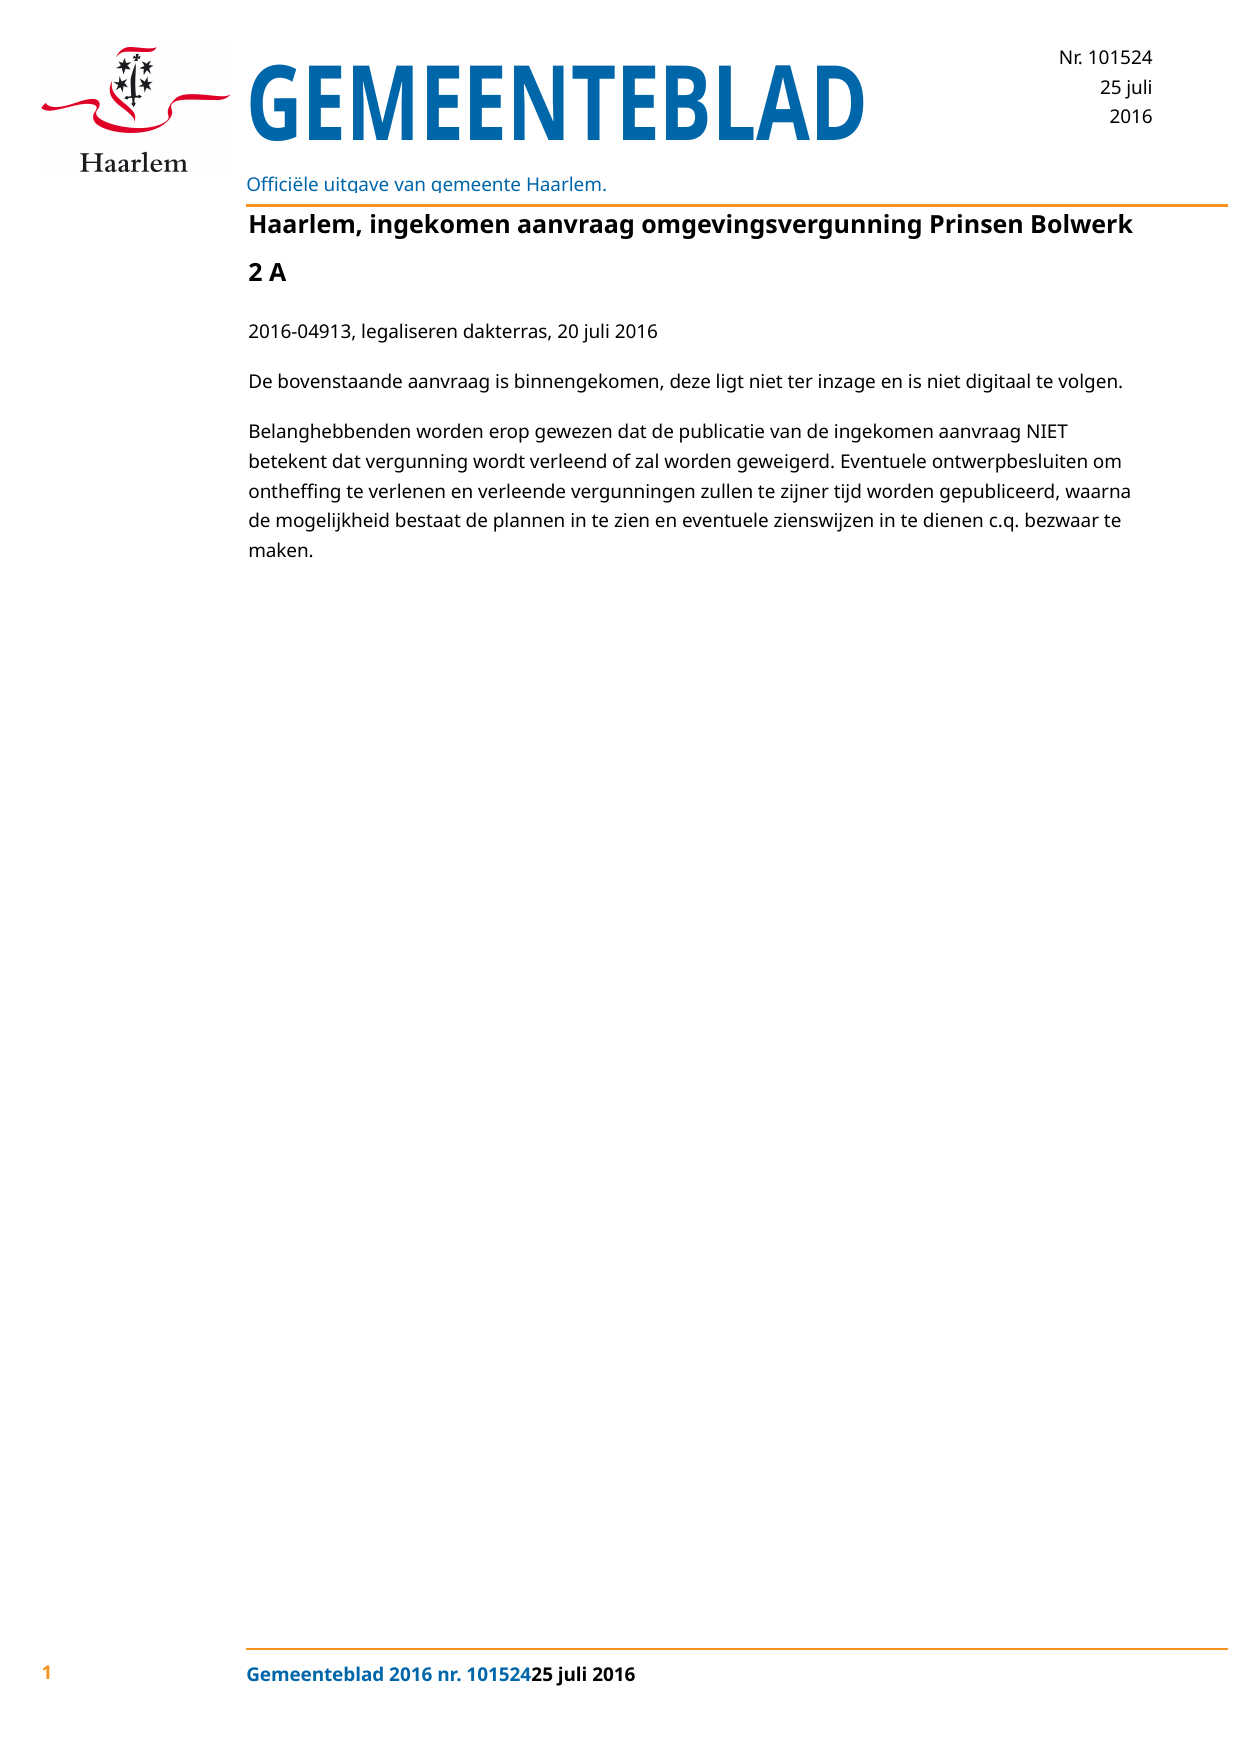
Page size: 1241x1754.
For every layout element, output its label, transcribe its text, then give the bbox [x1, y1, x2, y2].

text De bovenstaande aanvraag is binnengekomen, deze ligt niet ter inzage en is niet digitaal te volgen. [248, 368, 1152, 394]
text Belanghebbenden worden erop gewezen dat de publicatie van de ingekomen aanvraag NIET betekent dat vergunning wordt verleend of zal worden geweigerd. Eventuele ontwerpbesluiten om ontheffing te verlenen en verleende vergunningen zullen te zijner tijd worden gepubliceerd, waarna de mogelijkheid bestaat de plannen in te zien en eventuele zienswijzen in te dienen c.q. bezwaar te maken. [248, 419, 1152, 563]
text Haarlem, ingekomen aanvraag omgevingsvergunning Prinsen Bolwerk 2 A [248, 207, 1152, 288]
picture [41, 47, 231, 172]
text 2016-04913, legaliseren dakterras, 20 juli 2016 [248, 318, 1152, 344]
